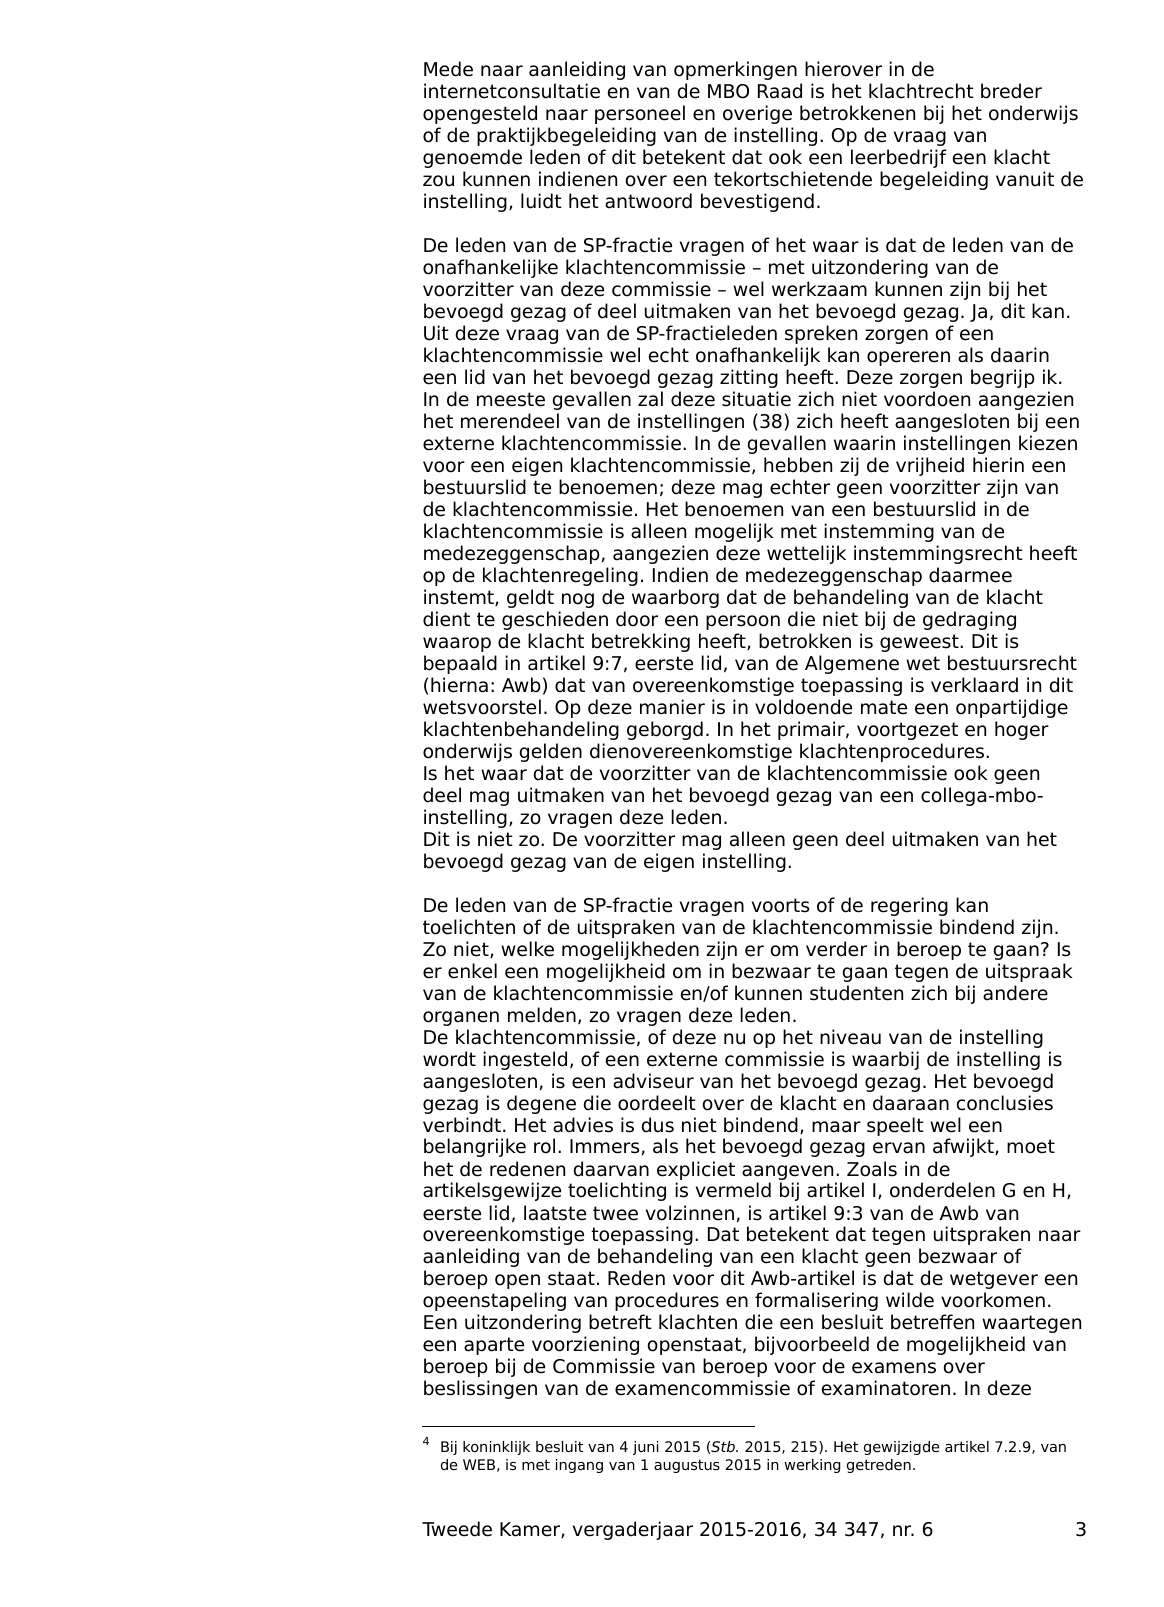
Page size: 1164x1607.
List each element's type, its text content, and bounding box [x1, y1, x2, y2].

text De leden van de SP-fractie vragen voorts of de regering kan toelichten of de uitspraken van de klachtencommissie bindend zijn. Zo niet, welke mogelijkheden zijn er om verder in beroep te gaan? Is er enkel een mogelijkheid om in bezwaar te gaan tegen de uitspraak van de klachtencommissie en/of kunnen studenten zich bij andere organen melden, zo vragen deze leden. [422, 895, 1087, 1027]
text Is het waar dat de voorzitter van de klachtencommissie ook geen deel mag uitmaken van het bevoegd gezag van een collega-mbo-instelling, zo vragen deze leden. [422, 763, 1087, 828]
text Mede naar aanleiding van opmerkingen hierover in de internetconsultatie en van de MBO Raad is het klachtrecht breder opengesteld naar personeel en overige betrokkenen bij het onderwijs of de praktijkbegeleiding van de instelling. Op de vraag van genoemde leden of dit betekent dat ook een leerbedrijf een klacht zou kunnen indienen over een tekortschietende begeleiding vanuit de instelling, luidt het antwoord bevestigend. [422, 59, 1087, 213]
text De leden van de SP-fractie vragen of het waar is dat de leden van de onafhankelijke klachtencommissie – met uitzondering van de voorzitter van deze commissie – wel werkzaam kunnen zijn bij het bevoegd gezag of deel uitmaken van het bevoegd gezag. Ja, dit kan. Uit deze vraag van de SP-fractieleden spreken zorgen of een klachtencommissie wel echt onafhankelijk kan opereren als daarin een lid van het bevoegd gezag zitting heeft. Deze zorgen begrijp ik. In de meeste gevallen zal deze situatie zich niet voordoen aangezien het merendeel van de instellingen (38) zich heeft aangesloten bij een externe klachtencommissie. In de gevallen waarin instellingen kiezen voor een eigen klachtencommissie, hebben zij de vrijheid hierin een bestuurslid te benoemen; deze mag echter geen voorzitter zijn van de klachtencommissie. Het benoemen van een bestuurslid in de klachtencommissie is alleen mogelijk met instemming van de medezeggenschap, aangezien deze wettelijk instemmingsrecht heeft op de klachtenregeling. Indien de medezeggenschap daarmee instemt, geldt nog de waarborg dat de behandeling van de klacht dient te geschieden door een persoon die niet bij de gedraging waarop de klacht betrekking heeft, betrokken is geweest. Dit is bepaald in artikel 9:7, eerste lid, van de Algemene wet bestuursrecht (hierna: Awb) dat van overeenkomstige toepassing is verklaard in dit wetsvoorstel. Op deze manier is in voldoende mate een onpartijdige klachtenbehandeling geborgd. In het primair, voortgezet en hoger onderwijs gelden dienovereenkomstige klachtenprocedures. [422, 235, 1087, 763]
text Dit is niet zo. De voorzitter mag alleen geen deel uitmaken van het bevoegd gezag van de eigen instelling. [422, 828, 1087, 872]
text De klachtencommissie, of deze nu op het niveau van de instelling wordt ingesteld, of een externe commissie is waarbij de instelling is aangesloten, is een adviseur van het bevoegd gezag. Het bevoegd gezag is degene die oordeelt over de klacht en daaraan conclusies verbindt. Het advies is dus niet bindend, maar speelt wel een belangrijke rol. Immers, als het bevoegd gezag ervan afwijkt, moet het de redenen daarvan expliciet aangeven. Zoals in de artikelsgewijze toelichting is vermeld bij artikel I, onderdelen G en H, eerste lid, laatste twee volzinnen, is artikel 9:3 van de Awb van overeenkomstige toepassing. Dat betekent dat tegen uitspraken naar aanleiding van de behandeling van een klacht geen bezwaar of beroep open staat. Reden voor dit Awb-artikel is dat de wetgever een opeenstapeling van procedures en formalisering wilde voorkomen. Een uitzondering betreft klachten die een besluit betreffen waartegen een aparte voorziening openstaat, bijvoorbeeld de mogelijkheid van beroep bij de Commissie van beroep voor de examens over beslissingen van de examencommissie of examinatoren. In deze [422, 1027, 1087, 1400]
text Bij koninklijk besluit van 4 juni 2015 (Stb. 2015, 215). Het gewijzigde artikel 7.2.9, van de WEB, is met ingang van 1 augustus 2015 in werking getreden. [422, 1435, 1087, 1474]
